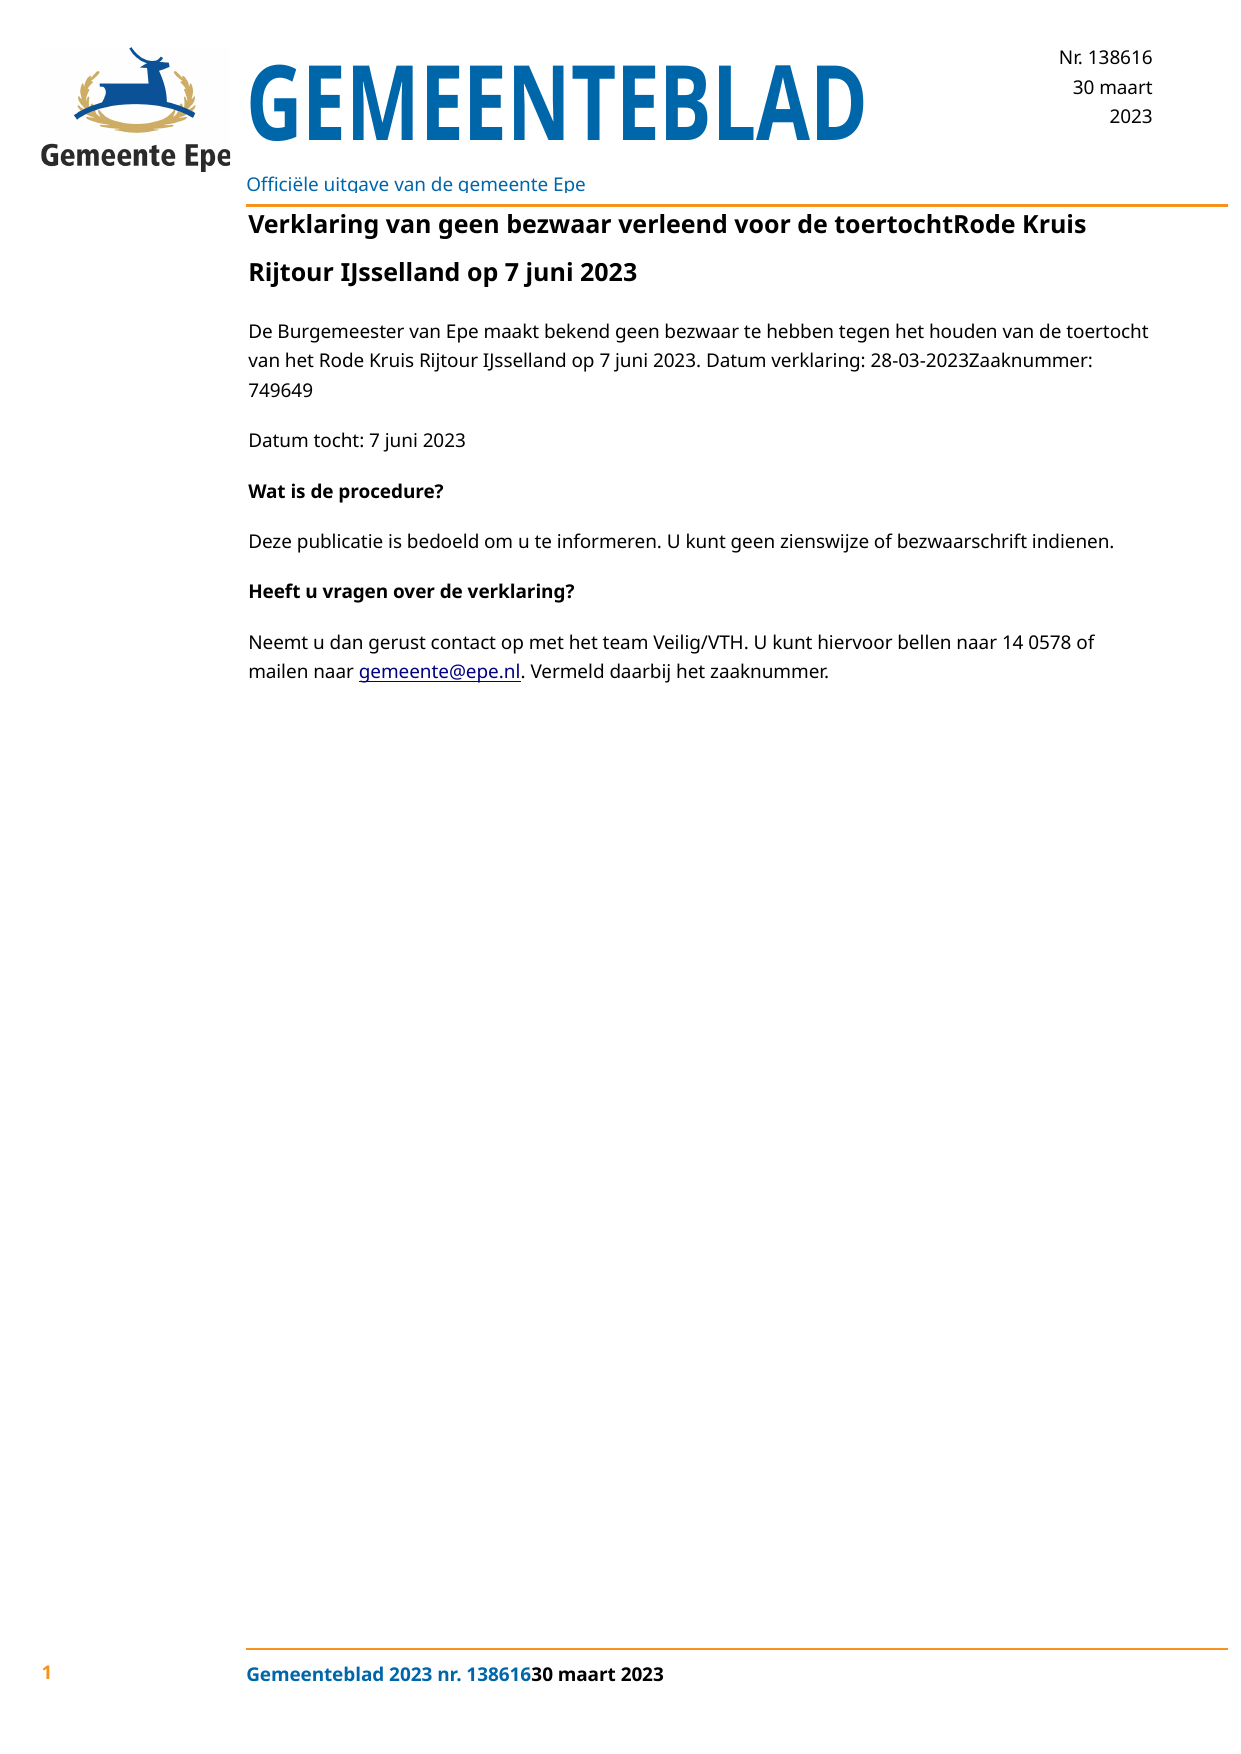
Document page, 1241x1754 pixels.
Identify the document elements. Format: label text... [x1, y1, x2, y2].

text De Burgemeester van Epe maakt bekend geen bezwaar te hebben tegen het houden van de toertocht van het Rode Kruis Rijtour IJsselland op 7 juni 2023. Datum verklaring: 28-03-2023Zaaknummer: 749649 [248, 318, 1152, 403]
text Neemt u dan gerust contact op met het team Veilig/VTH. U kunt hiervoor bellen naar 14 0578 of mailen naar gemeente@epe.nl. Vermeld daarbij het zaaknummer. [248, 629, 1152, 684]
picture [41, 47, 231, 172]
text Deze publicatie is bedoeld om u te informeren. U kunt geen zienswijze of bezwaarschrift indienen. [248, 528, 1152, 554]
text Heeft u vragen over de verklaring? [248, 579, 1152, 604]
text Verklaring van geen bezwaar verleend voor de toertochtRode Kruis Rijtour IJsselland op 7 juni 2023 [248, 207, 1152, 288]
text Datum tocht: 7 juni 2023 [248, 427, 1152, 453]
text Wat is de procedure? [248, 478, 1152, 504]
